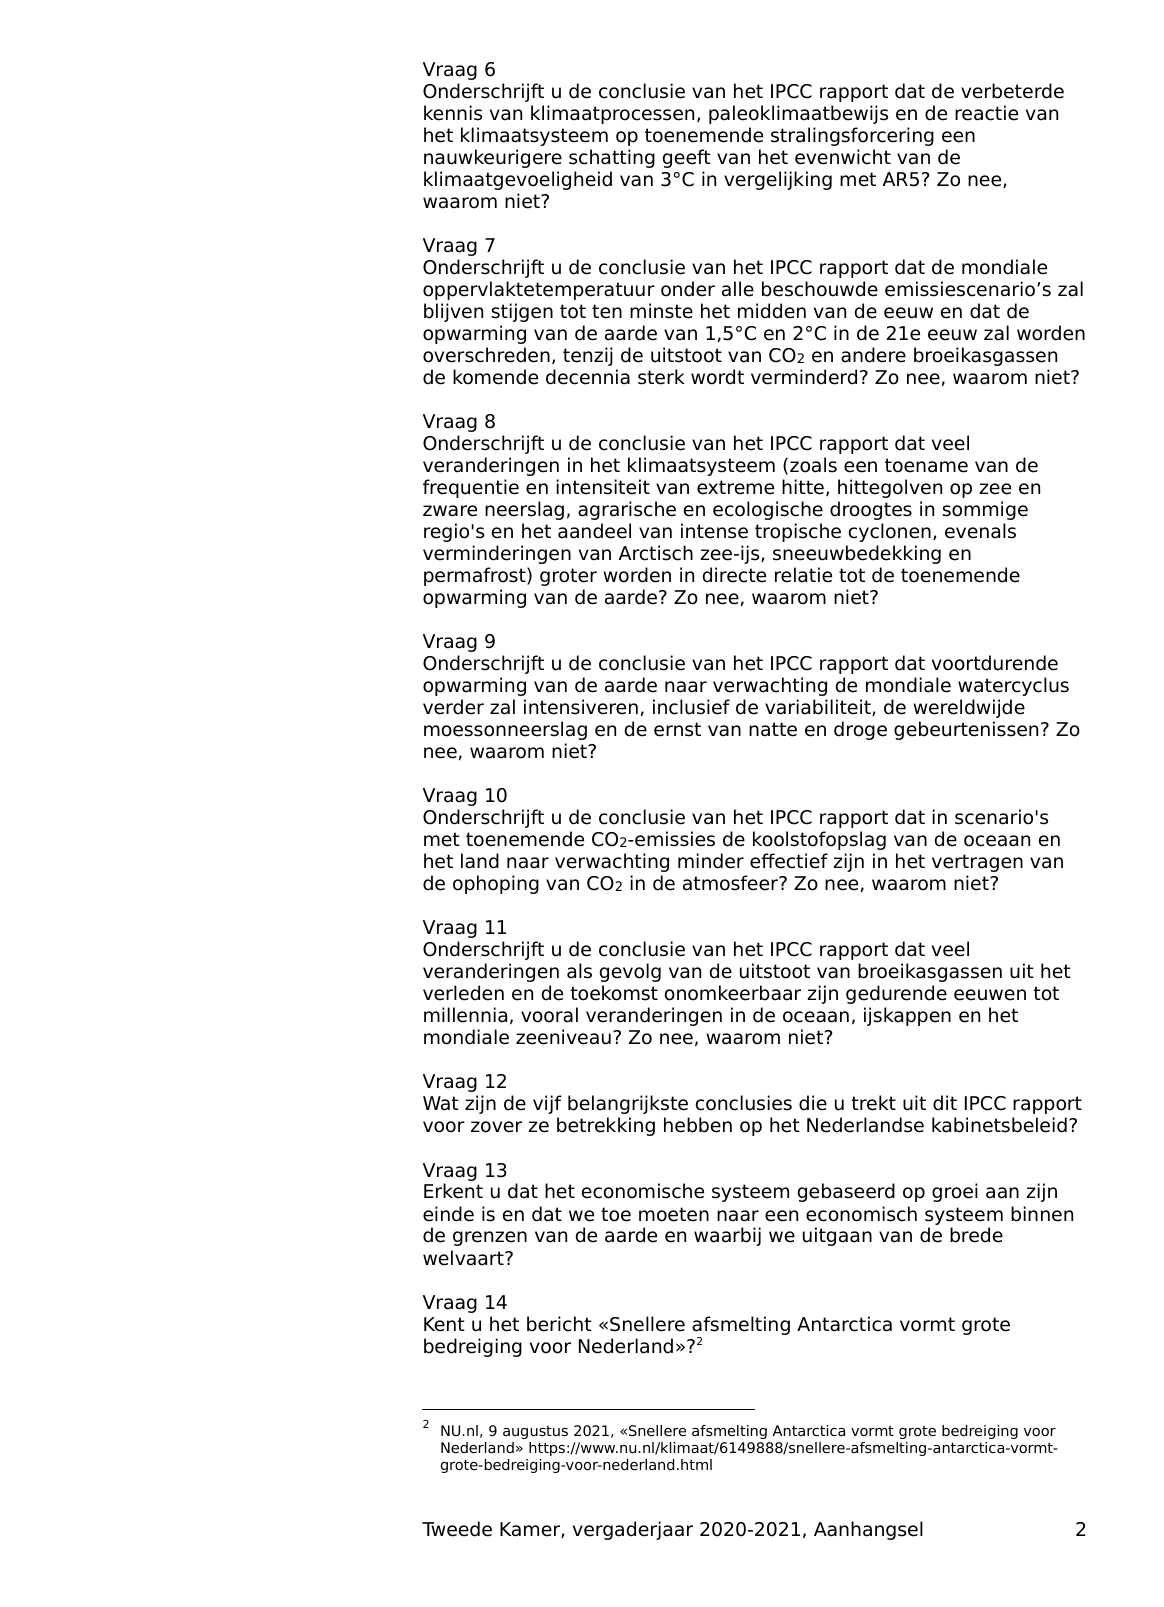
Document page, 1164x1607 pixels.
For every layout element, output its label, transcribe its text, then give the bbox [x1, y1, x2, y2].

text Erkent u dat het economische systeem gebaseerd op groei aan zijn einde is en dat we toe moeten naar een economisch systeem binnen de grenzen van de aarde en waarbij we uitgaan van de brede welvaart? [422, 1181, 1087, 1269]
text Onderschrijft u de conclusie van het IPCC rapport dat veel veranderingen als gevolg van de uitstoot van broeikasgassen uit het verleden en de toekomst onomkeerbaar zijn gedurende eeuwen tot millennia, vooral veranderingen in de oceaan, ijskappen en het mondiale zeeniveau? Zo nee, waarom niet? [422, 939, 1087, 1049]
text Vraag 9 [422, 631, 1087, 653]
text Vraag 13 [422, 1159, 1087, 1181]
text Onderschrijft u de conclusie van het IPCC rapport dat de verbeterde kennis van klimaatprocessen, paleoklimaatbewijs en de reactie van het klimaatsysteem op toenemende stralingsforcering een nauwkeurigere schatting geeft van het evenwicht van de klimaatgevoeligheid van 3°C in vergelijking met AR5? Zo nee, waarom niet? [422, 81, 1087, 213]
text Vraag 8 [422, 411, 1087, 433]
text Onderschrijft u de conclusie van het IPCC rapport dat voortdurende opwarming van de aarde naar verwachting de mondiale watercyclus verder zal intensiveren, inclusief de variabiliteit, de wereldwijde moessonneerslag en de ernst van natte en droge gebeurtenissen? Zo nee, waarom niet? [422, 653, 1087, 763]
text Onderschrijft u de conclusie van het IPCC rapport dat in scenario's met toenemende CO2-emissies de koolstofopslag van de oceaan en het land naar verwachting minder effectief zijn in het vertragen van de ophoping van CO2 in de atmosfeer? Zo nee, waarom niet? [422, 807, 1087, 895]
text Kent u het bericht «Snellere afsmelting Antarctica vormt grote bedreiging voor Nederland»? [422, 1313, 1087, 1357]
text Vraag 11 [422, 917, 1087, 939]
text Vraag 10 [422, 785, 1087, 807]
text Vraag 6 [422, 59, 1087, 81]
text Vraag 7 [422, 235, 1087, 257]
text Onderschrijft u de conclusie van het IPCC rapport dat veel veranderingen in het klimaatsysteem (zoals een toename van de frequentie en intensiteit van extreme hitte, hittegolven op zee en zware neerslag, agrarische en ecologische droogtes in sommige regio's en het aandeel van intense tropische cyclonen, evenals verminderingen van Arctisch zee-ijs, sneeuwbedekking en permafrost) groter worden in directe relatie tot de toenemende opwarming van de aarde? Zo nee, waarom niet? [422, 433, 1087, 609]
text Onderschrijft u de conclusie van het IPCC rapport dat de mondiale oppervlaktetemperatuur onder alle beschouwde emissiescenario’s zal blijven stijgen tot ten minste het midden van de eeuw en dat de opwarming van de aarde van 1,5°C en 2°C in de 21e eeuw zal worden overschreden, tenzij de uitstoot van CO2 en andere broeikasgassen de komende decennia sterk wordt verminderd? Zo nee, waarom niet? [422, 257, 1087, 389]
text Vraag 14 [422, 1292, 1087, 1313]
text NU.nl, 9 augustus 2021, «Snellere afsmelting Antarctica vormt grote bedreiging voor Nederland» https://www.nu.nl/klimaat/6149888/snellere-afsmelting-antarctica-vormt-grote-bedreiging-voor-nederland.html [422, 1418, 1087, 1474]
text Wat zijn de vijf belangrijkste conclusies die u trekt uit dit IPCC rapport voor zover ze betrekking hebben op het Nederlandse kabinetsbeleid? [422, 1093, 1087, 1137]
text Vraag 12 [422, 1071, 1087, 1093]
